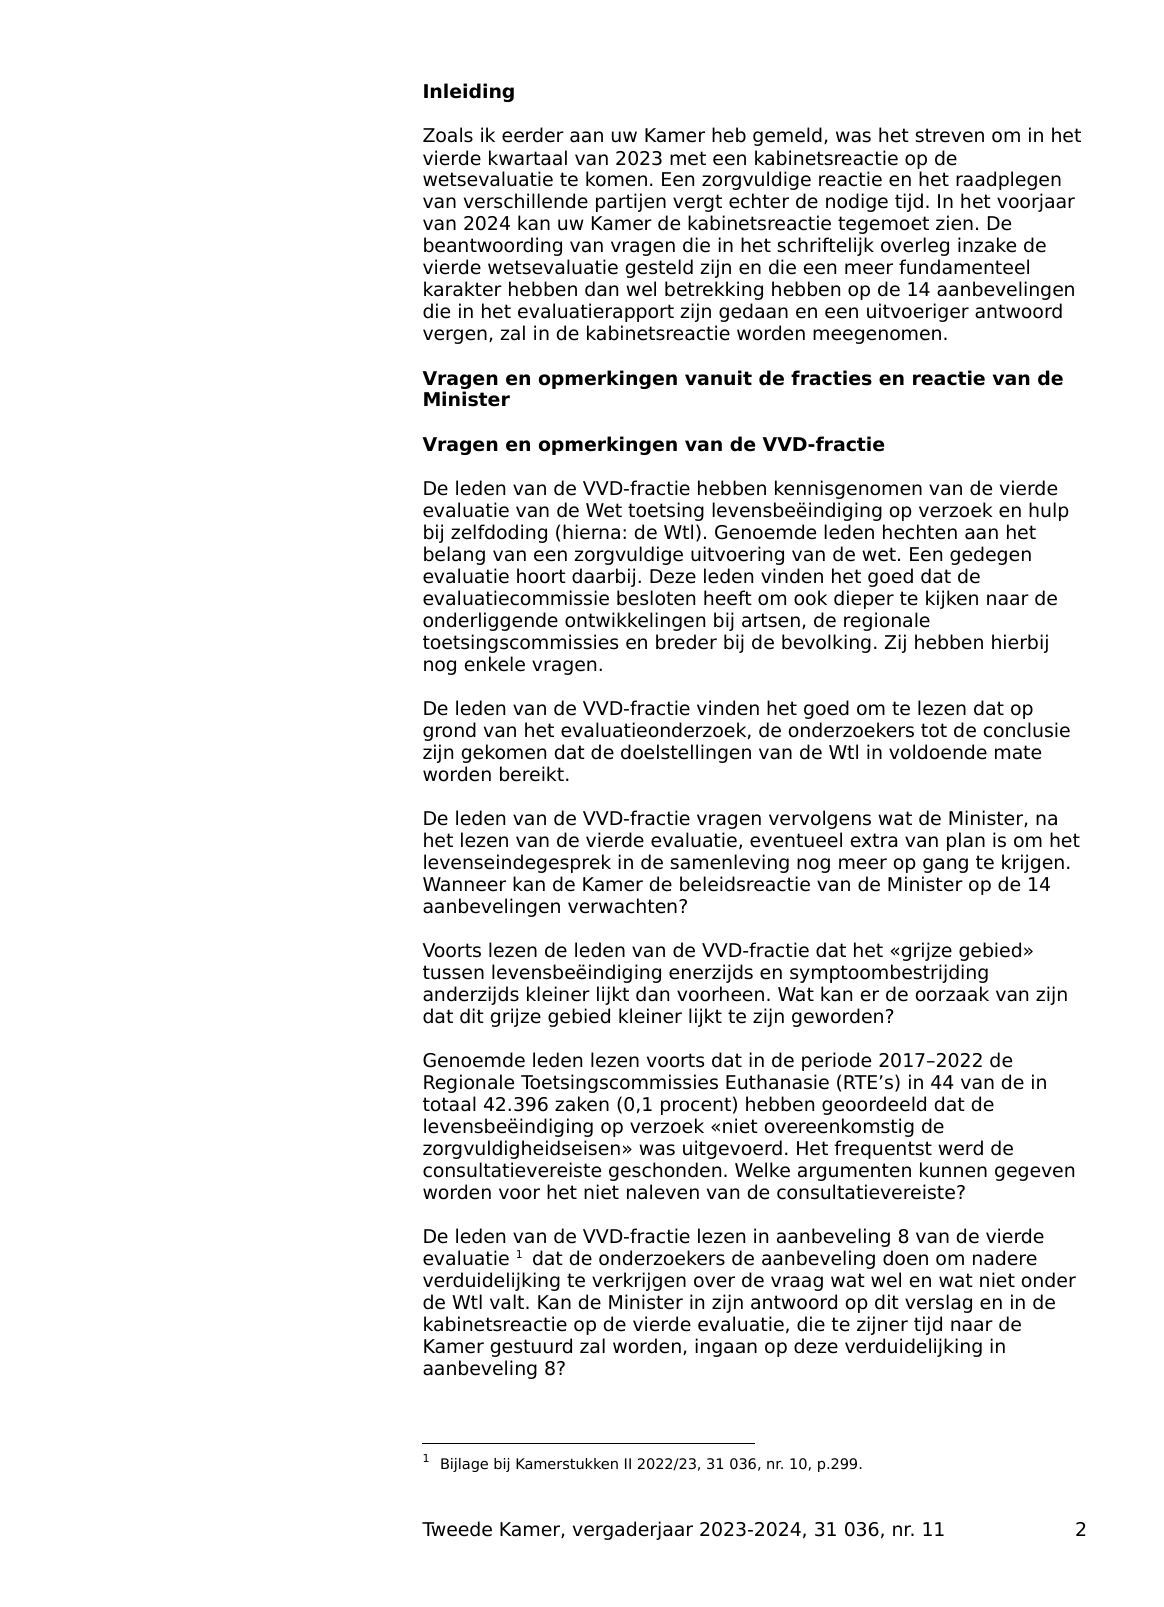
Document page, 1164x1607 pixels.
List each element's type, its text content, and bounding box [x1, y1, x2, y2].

subtitle Vragen en opmerkingen vanuit de fracties en reactie van de Minister [422, 367, 1087, 411]
text Bijlage bij Kamerstukken II 2022/23, 31 036, nr. 10, p.299. [422, 1452, 1087, 1474]
text Voorts lezen de leden van de VVD-fractie dat het «grijze gebied» tussen levensbeëindiging enerzijds en symptoombestrijding anderzijds kleiner lijkt dan voorheen. Wat kan er de oorzaak van zijn dat dit grijze gebied kleiner lijkt te zijn geworden? [422, 940, 1087, 1028]
text De leden van de VVD-fractie lezen in aanbeveling 8 van de vierde evaluatie dat de onderzoekers de aanbeveling doen om nadere verduidelijking te verkrijgen over de vraag wat wel en wat niet onder de Wtl valt. Kan de Minister in zijn antwoord op dit verslag en in de kabinetsreactie op de vierde evaluatie, die te zijner tijd naar de Kamer gestuurd zal worden, ingaan op deze verduidelijking in aanbeveling 8? [422, 1226, 1087, 1380]
text De leden van de VVD-fractie vinden het goed om te lezen dat op grond van het evaluatieonderzoek, de onderzoekers tot de conclusie zijn gekomen dat de doelstellingen van de Wtl in voldoende mate worden bereikt. [422, 698, 1087, 786]
text Zoals ik eerder aan uw Kamer heb gemeld, was het streven om in het vierde kwartaal van 2023 met een kabinetsreactie op de wetsevaluatie te komen. Een zorgvuldige reactie en het raadplegen van verschillende partijen vergt echter de nodige tijd. In het voorjaar van 2024 kan uw Kamer de kabinetsreactie tegemoet zien. De beantwoording van vragen die in het schriftelijk overleg inzake de vierde wetsevaluatie gesteld zijn en die een meer fundamenteel karakter hebben dan wel betrekking hebben op de 14 aanbevelingen die in het evaluatierapport zijn gedaan en een uitvoeriger antwoord vergen, zal in de kabinetsreactie worden meegenomen. [422, 125, 1087, 345]
text De leden van de VVD-fractie vragen vervolgens wat de Minister, na het lezen van de vierde evaluatie, eventueel extra van plan is om het levenseindegesprek in de samenleving nog meer op gang te krijgen. Wanneer kan de Kamer de beleidsreactie van de Minister op de 14 aanbevelingen verwachten? [422, 808, 1087, 918]
subtitle Inleiding [422, 81, 1087, 103]
text Genoemde leden lezen voorts dat in de periode 2017–2022 de Regionale Toetsingscommissies Euthanasie (RTE’s) in 44 van de in totaal 42.396 zaken (0,1 procent) hebben geoordeeld dat de levensbeëindiging op verzoek «niet overeenkomstig de zorgvuldigheidseisen» was uitgevoerd. Het frequentst werd de consultatievereiste geschonden. Welke argumenten kunnen gegeven worden voor het niet naleven van de consultatievereiste? [422, 1050, 1087, 1204]
subtitle Vragen en opmerkingen van de VVD-fractie [422, 433, 1087, 456]
text De leden van de VVD-fractie hebben kennisgenomen van de vierde evaluatie van de Wet toetsing levensbeëindiging op verzoek en hulp bij zelfdoding (hierna: de Wtl). Genoemde leden hechten aan het belang van een zorgvuldige uitvoering van de wet. Een gedegen evaluatie hoort daarbij. Deze leden vinden het goed dat de evaluatiecommissie besloten heeft om ook dieper te kijken naar de onderliggende ontwikkelingen bij artsen, de regionale toetsingscommissies en breder bij de bevolking. Zij hebben hierbij nog enkele vragen. [422, 478, 1087, 676]
